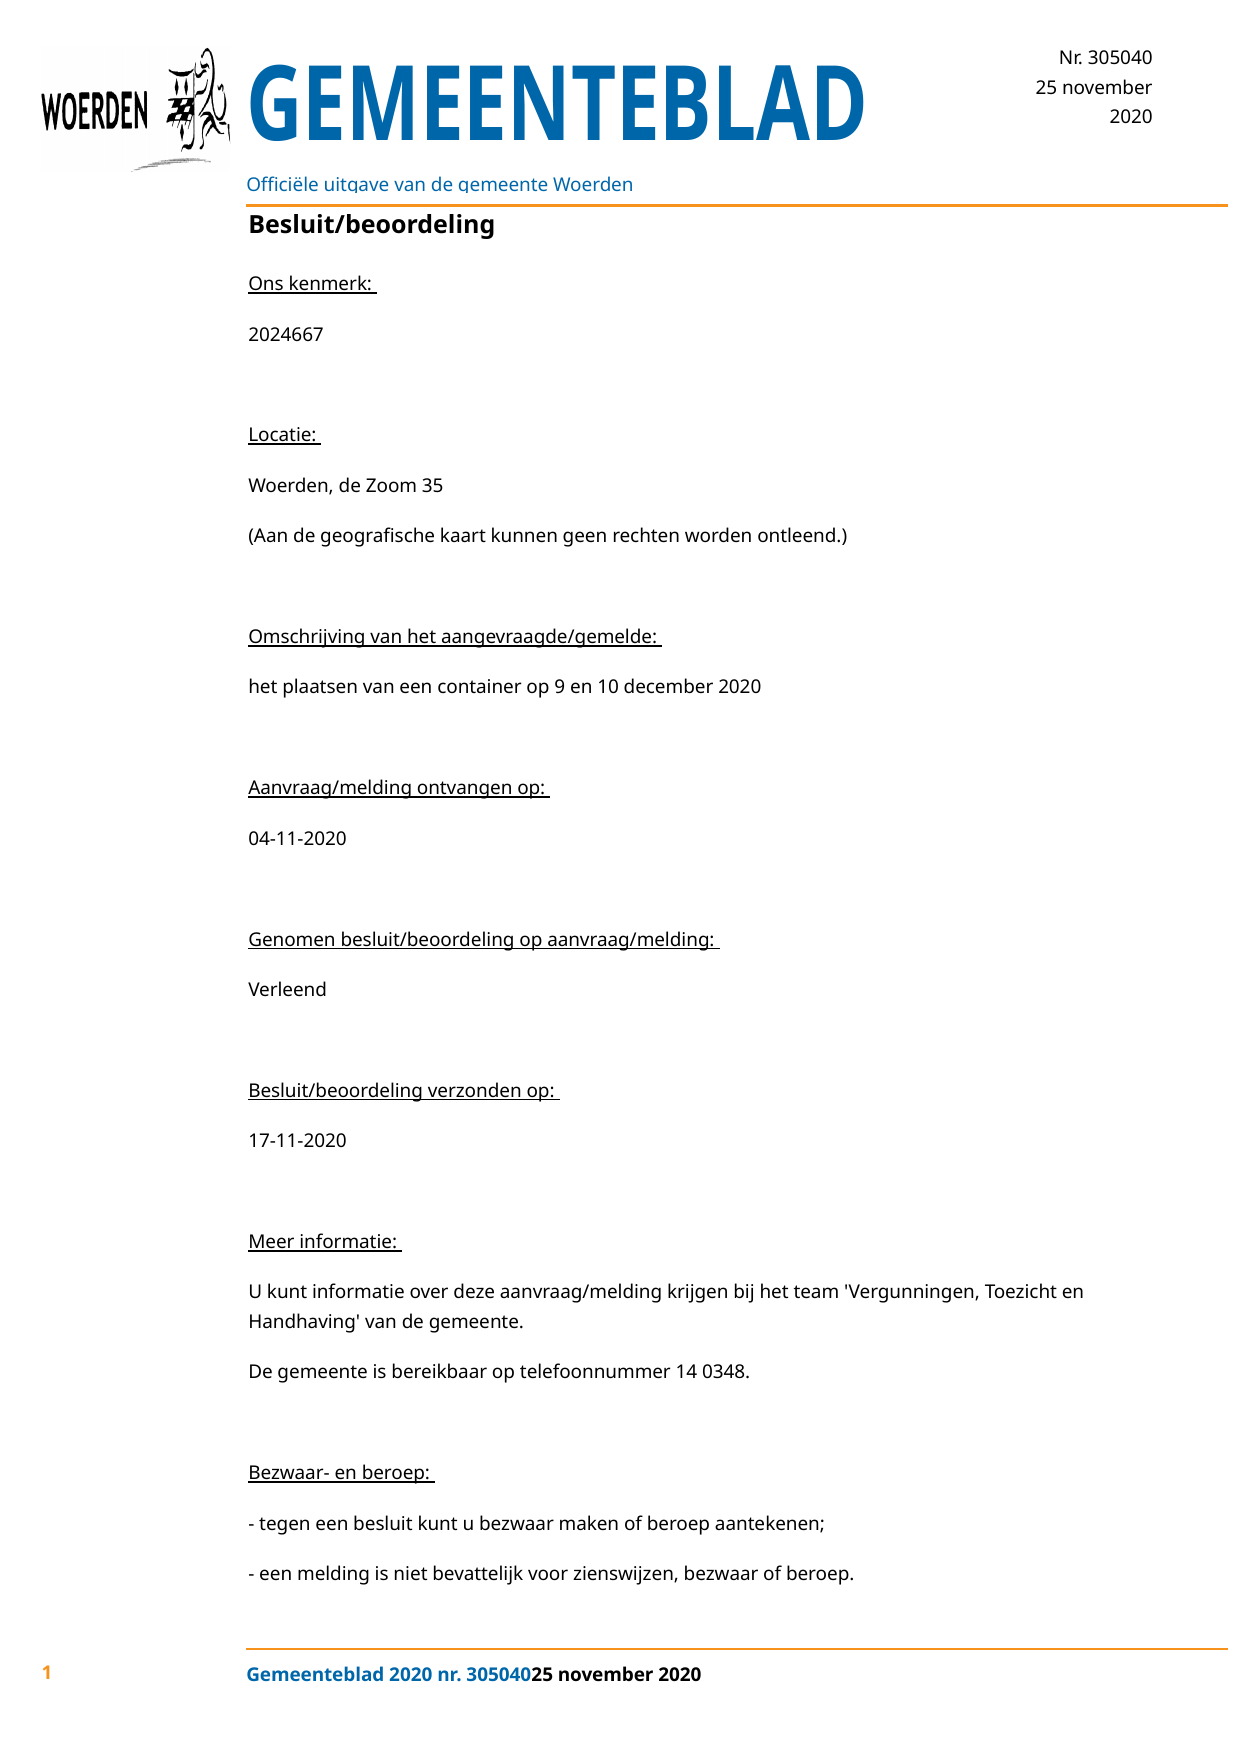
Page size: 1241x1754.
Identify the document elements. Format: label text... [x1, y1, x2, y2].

text - een melding is niet bevattelijk voor zienswijzen, bezwaar of beroep. [248, 1560, 1152, 1586]
text 17-11-2020 [248, 1127, 1152, 1153]
text Meer informatie: [248, 1228, 1152, 1254]
picture [41, 47, 231, 172]
text 04-11-2020 [248, 825, 1152, 851]
text Ons kenmerk: [248, 270, 1152, 296]
text U kunt informatie over deze aanvraag/melding krijgen bij het team 'Vergunningen, Toezicht en Handhaving' van de gemeente. [248, 1279, 1152, 1334]
text Bezwaar- en beroep: [248, 1459, 1152, 1485]
text Besluit/beoordeling [248, 207, 1152, 241]
text 2024667 [248, 321, 1152, 346]
text het plaatsen van een container op 9 en 10 december 2020 [248, 674, 1152, 699]
text Aanvraag/melding ontvangen op: [248, 774, 1152, 800]
text Woerden, de Zoom 35 [248, 472, 1152, 498]
text (Aan de geografische kaart kunnen geen rechten worden ontleend.) [248, 522, 1152, 548]
text De gemeente is bereikbaar op telefoonnummer 14 0348. [248, 1359, 1152, 1384]
text Locatie: [248, 422, 1152, 447]
text Verleend [248, 976, 1152, 1002]
text - tegen een besluit kunt u bezwaar maken of beroep aantekenen; [248, 1510, 1152, 1536]
text Genomen besluit/beoordeling op aanvraag/melding: [248, 926, 1152, 951]
text Besluit/beoordeling verzonden op: [248, 1077, 1152, 1103]
text Omschrijving van het aangevraagde/gemelde: [248, 623, 1152, 649]
